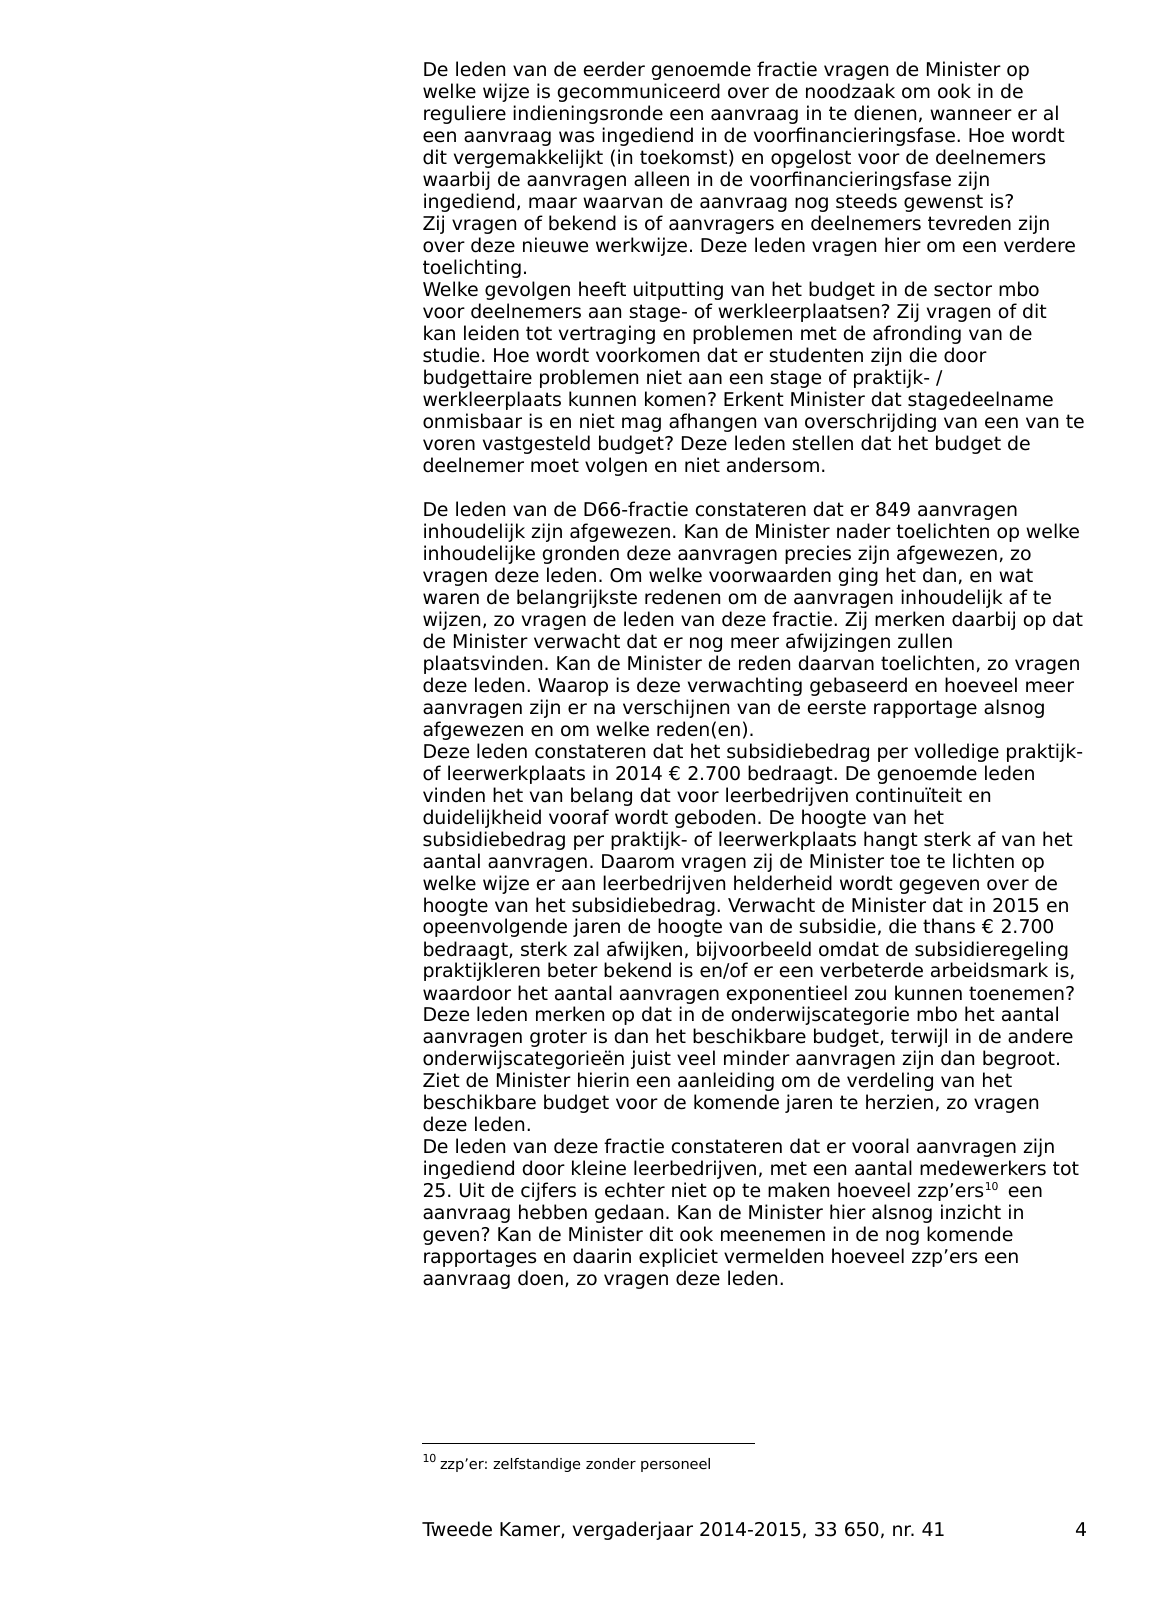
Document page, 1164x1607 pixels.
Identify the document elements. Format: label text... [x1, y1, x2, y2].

text De leden van deze fractie constateren dat er vooral aanvragen zijn ingediend door kleine leerbedrijven, met een aantal medewerkers tot 25. Uit de cijfers is echter niet op te maken hoeveel zzp’ers een aanvraag hebben gedaan. Kan de Minister hier alsnog inzicht in geven? Kan de Minister dit ook meenemen in de nog komende rapportages en daarin expliciet vermelden hoeveel zzp’ers een aanvraag doen, zo vragen deze leden. [422, 1136, 1087, 1290]
text Zij vragen of bekend is of aanvragers en deelnemers tevreden zijn over deze nieuwe werkwijze. Deze leden vragen hier om een verdere toelichting. [422, 213, 1087, 279]
text De leden van de eerder genoemde fractie vragen de Minister op welke wijze is gecommuniceerd over de noodzaak om ook in de reguliere indieningsronde een aanvraag in te dienen, wanneer er al een aanvraag was ingediend in de voorfinancieringsfase. Hoe wordt dit vergemakkelijkt (in toekomst) en opgelost voor de deelnemers waarbij de aanvragen alleen in de voorfinancieringsfase zijn ingediend, maar waarvan de aanvraag nog steeds gewenst is? [422, 59, 1087, 213]
text zzp’er: zelfstandige zonder personeel [422, 1452, 1087, 1474]
text Welke gevolgen heeft uitputting van het budget in de sector mbo voor deelnemers aan stage- of werkleerplaatsen? Zij vragen of dit kan leiden tot vertraging en problemen met de afronding van de studie. Hoe wordt voorkomen dat er studenten zijn die door budgettaire problemen niet aan een stage of praktijk- / werkleerplaats kunnen komen? Erkent Minister dat stagedeelname onmisbaar is en niet mag afhangen van overschrijding van een van te voren vastgesteld budget? Deze leden stellen dat het budget de deelnemer moet volgen en niet andersom. [422, 279, 1087, 477]
text De leden van de D66-fractie constateren dat er 849 aanvragen inhoudelijk zijn afgewezen. Kan de Minister nader toelichten op welke inhoudelijke gronden deze aanvragen precies zijn afgewezen, zo vragen deze leden. Om welke voorwaarden ging het dan, en wat waren de belangrijkste redenen om de aanvragen inhoudelijk af te wijzen, zo vragen de leden van deze fractie. Zij merken daarbij op dat de Minister verwacht dat er nog meer afwijzingen zullen plaatsvinden. Kan de Minister de reden daarvan toelichten, zo vragen deze leden. Waarop is deze verwachting gebaseerd en hoeveel meer aanvragen zijn er na verschijnen van de eerste rapportage alsnog afgewezen en om welke reden(en). [422, 499, 1087, 741]
text Deze leden merken op dat in de onderwijscategorie mbo het aantal aanvragen groter is dan het beschikbare budget, terwijl in de andere onderwijscategorieën juist veel minder aanvragen zijn dan begroot. Ziet de Minister hierin een aanleiding om de verdeling van het beschikbare budget voor de komende jaren te herzien, zo vragen deze leden. [422, 1004, 1087, 1136]
text Deze leden constateren dat het subsidiebedrag per volledige praktijk- of leerwerkplaats in 2014 € 2.700 bedraagt. De genoemde leden vinden het van belang dat voor leerbedrijven continuïteit en duidelijkheid vooraf wordt geboden. De hoogte van het subsidiebedrag per praktijk- of leerwerkplaats hangt sterk af van het aantal aanvragen. Daarom vragen zij de Minister toe te lichten op welke wijze er aan leerbedrijven helderheid wordt gegeven over de hoogte van het subsidiebedrag. Verwacht de Minister dat in 2015 en opeenvolgende jaren de hoogte van de subsidie, die thans € 2.700 bedraagt, sterk zal afwijken, bijvoorbeeld omdat de subsidieregeling praktijkleren beter bekend is en/of er een verbeterde arbeidsmark is, waardoor het aantal aanvragen exponentieel zou kunnen toenemen? [422, 741, 1087, 1004]
